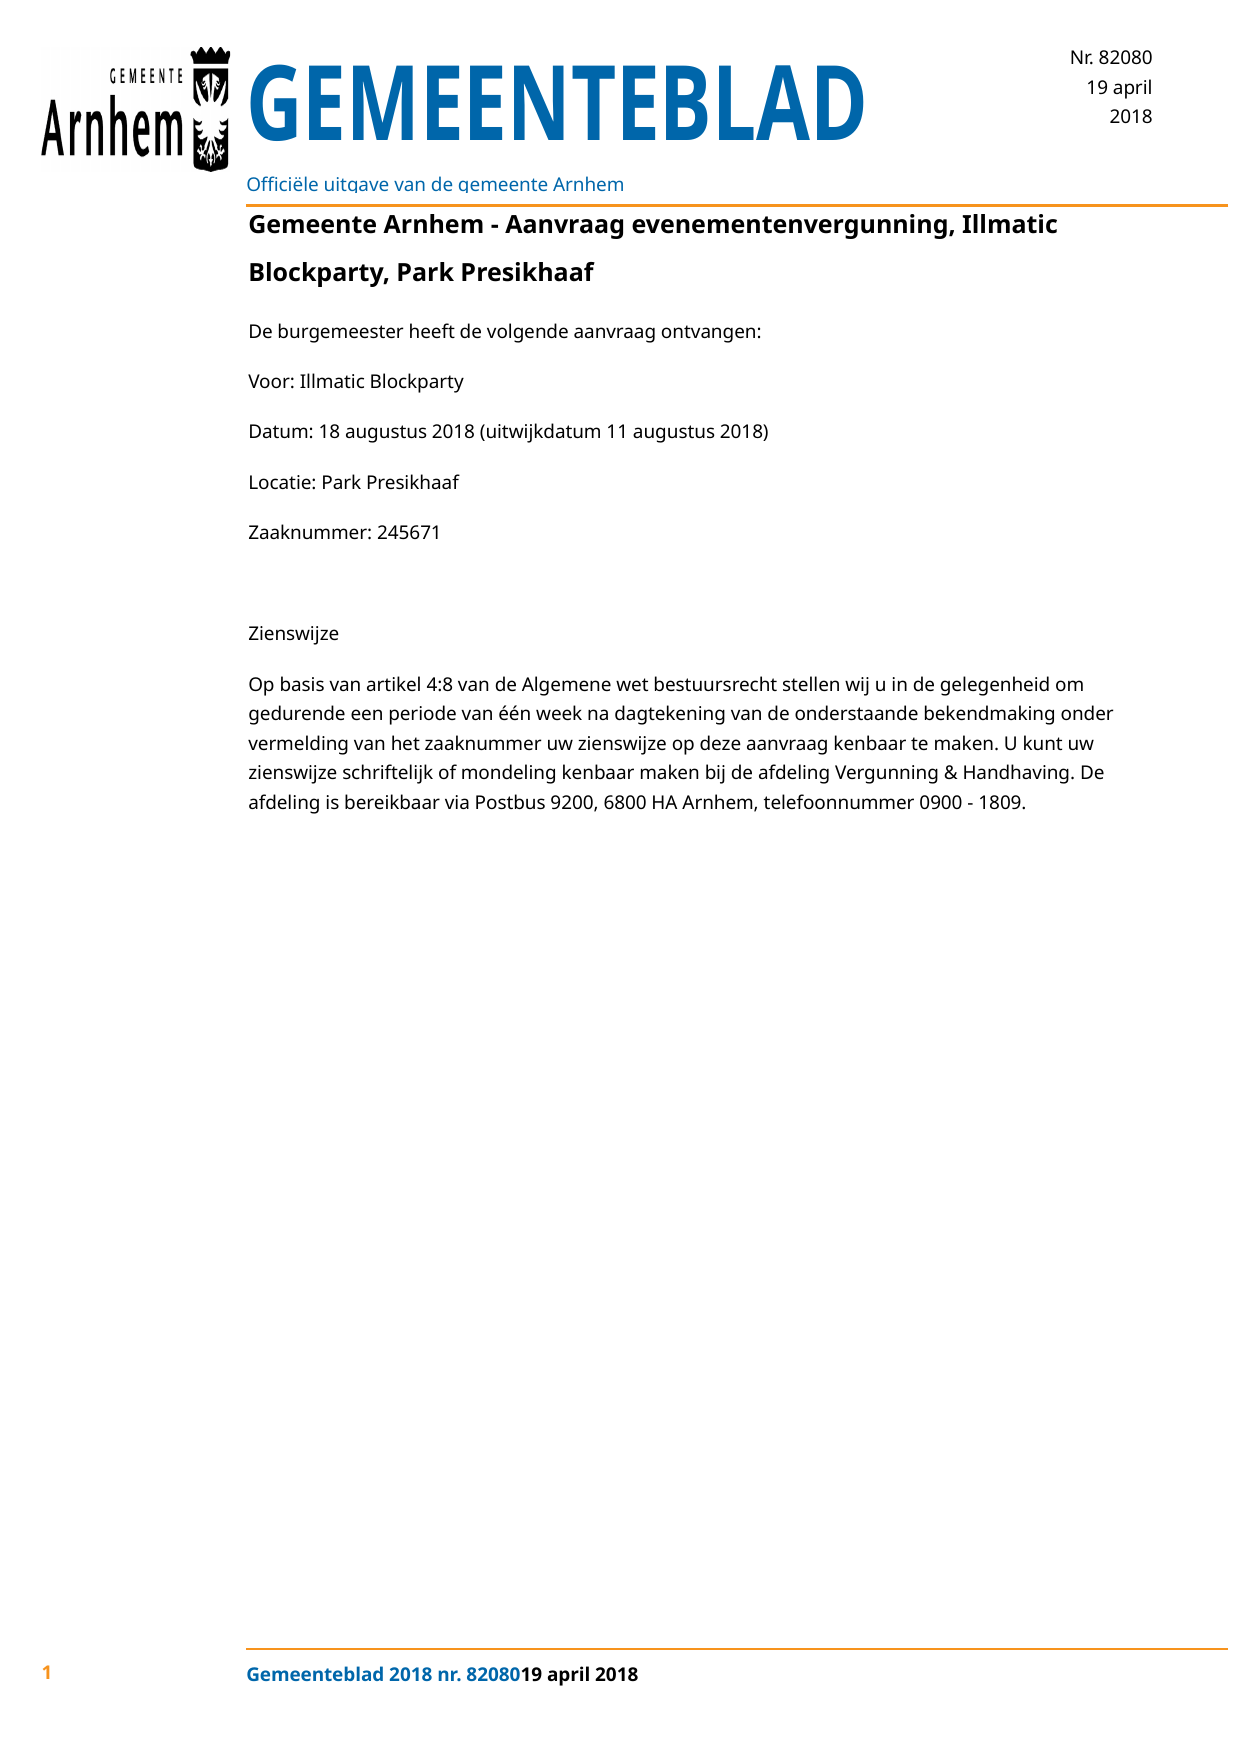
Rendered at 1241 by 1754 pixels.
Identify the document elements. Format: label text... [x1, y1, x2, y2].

text Zaaknummer: 245671 [248, 519, 1152, 545]
text Zienswijze [248, 620, 1152, 646]
text De burgemeester heeft de volgende aanvraag ontvangen: [248, 318, 1152, 344]
text Voor: Illmatic Blockparty [248, 368, 1152, 394]
text Gemeente Arnhem - Aanvraag evenementenvergunning, Illmatic Blockparty, Park Presikhaaf [248, 207, 1152, 288]
picture [41, 47, 231, 172]
text Locatie: Park Presikhaaf [248, 469, 1152, 495]
text Op basis van artikel 4:8 van de Algemene wet bestuursrecht stellen wij u in de gelegenheid om gedurende een periode van één week na dagtekening van de onderstaande bekendmaking onder vermelding van het zaaknummer uw zienswijze op deze aanvraag kenbaar te maken. U kunt uw zienswijze schriftelijk of mondeling kenbaar maken bij de afdeling Vergunning & Handhaving. De afdeling is bereikbaar via Postbus 9200, 6800 HA Arnhem, telefoonnummer 0900 - 1809. [248, 671, 1152, 815]
text Datum: 18 augustus 2018 (uitwijkdatum 11 augustus 2018) [248, 419, 1152, 444]
